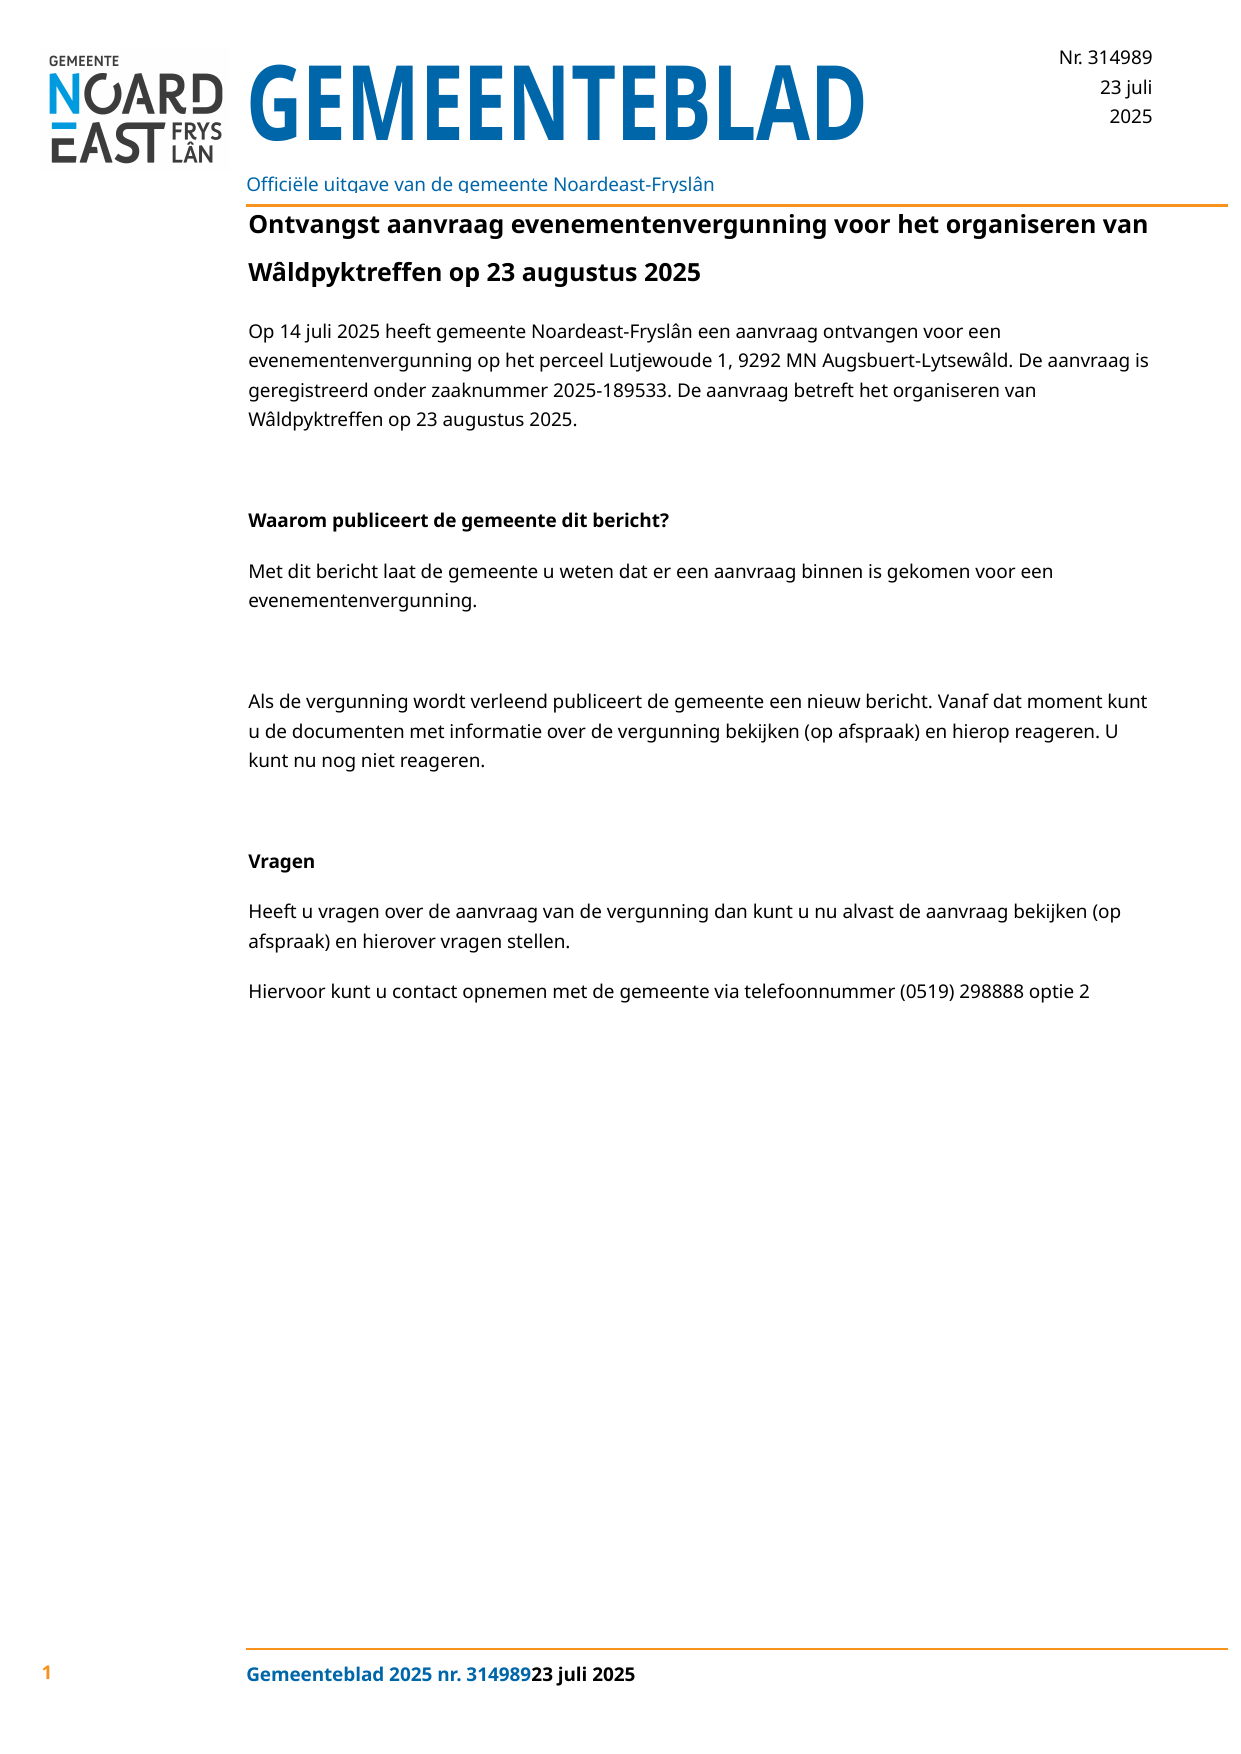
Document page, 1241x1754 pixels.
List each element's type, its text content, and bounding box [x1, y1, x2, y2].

text Als de vergunning wordt verleend publiceert de gemeente een nieuw bericht. Vanaf dat moment kunt u de documenten met informatie over de vergunning bekijken (op afspraak) en hierop reageren. U kunt nu nog niet reageren. [248, 688, 1152, 773]
picture [41, 47, 231, 172]
text Vragen [248, 848, 1152, 874]
text Met dit bericht laat de gemeente u weten dat er een aanvraag binnen is gekomen voor een evenementenvergunning. [248, 558, 1152, 613]
text Hiervoor kunt u contact opnemen met de gemeente via telefoonnummer (0519) 298888 optie 2 [248, 979, 1152, 1004]
text Heeft u vragen over de aanvraag van de vergunning dan kunt u nu alvast de aanvraag bekijken (op afspraak) en hierover vragen stellen. [248, 899, 1152, 954]
text Ontvangst aanvraag evenementenvergunning voor het organiseren van Wâldpyktreffen op 23 augustus 2025 [248, 207, 1152, 288]
text Waarom publiceert de gemeente dit bericht? [248, 507, 1152, 533]
text Op 14 juli 2025 heeft gemeente Noardeast-Fryslân een aanvraag ontvangen voor een evenementenvergunning op het perceel Lutjewoude 1, 9292 MN Augsbuert-Lytsewâld. De aanvraag is geregistreerd onder zaaknummer 2025-189533. De aanvraag betreft het organiseren van Wâldpyktreffen op 23 augustus 2025. [248, 318, 1152, 432]
